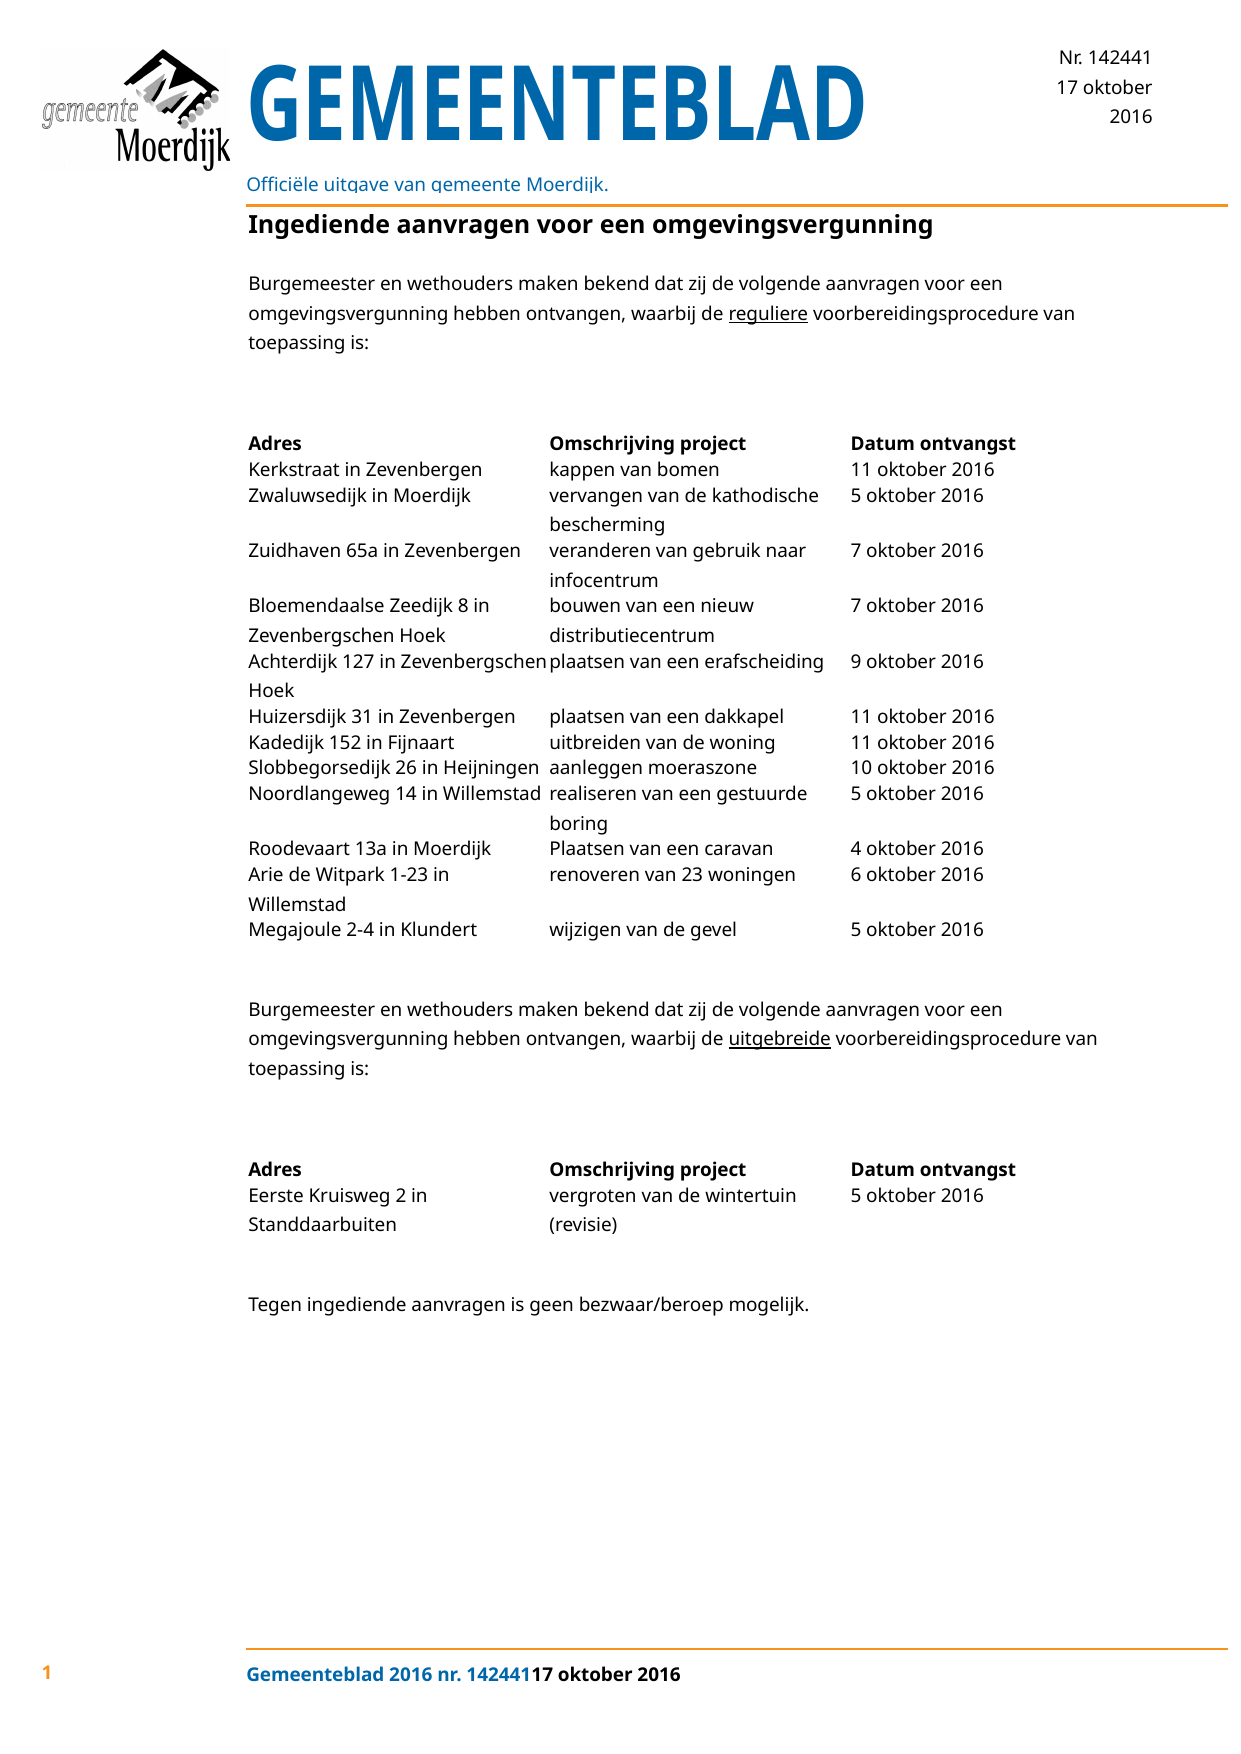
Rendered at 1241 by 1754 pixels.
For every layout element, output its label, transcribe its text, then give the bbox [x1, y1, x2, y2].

table_cell veranderen van gebruik naar infocentrum [549, 537, 850, 592]
table_cell 7 oktober 2016 [850, 537, 1152, 592]
table_cell Megajoule 2-4 in Klundert [248, 917, 549, 942]
table_cell 6 oktober 2016 [850, 861, 1152, 917]
table_cell Roodevaart 13a in Moerdijk [248, 836, 549, 861]
table_header Omschrijving project [549, 1156, 850, 1182]
table_cell Zuidhaven 65a in Zevenbergen [248, 537, 549, 592]
table_cell Huizersdijk 31 in Zevenbergen [248, 703, 549, 729]
table_cell 5 oktober 2016 [850, 917, 1152, 942]
text Tegen ingediende aanvragen is geen bezwaar/beroep mogelijk. [248, 1291, 1152, 1317]
table_cell Slobbegorsedijk 26 in Heijningen [248, 755, 549, 780]
table_cell Achterdijk 127 in Zevenbergschen Hoek [248, 648, 549, 703]
table_cell plaatsen van een dakkapel [549, 703, 850, 729]
table_header Datum ontvangst [850, 1156, 1152, 1182]
table_cell Eerste Kruisweg 2 in Standdaarbuiten [248, 1182, 549, 1237]
table_cell renoveren van 23 woningen [549, 861, 850, 917]
table_cell aanleggen moeraszone [549, 755, 850, 780]
text Burgemeester en wethouders maken bekend dat zij de volgende aanvragen voor een omgevingsvergunning hebben ontvangen, waarbij de reguliere voorbereidingsprocedure van toepassing is: [248, 270, 1152, 355]
table_cell vergroten van de wintertuin (revisie) [549, 1182, 850, 1237]
table_cell 5 oktober 2016 [850, 1182, 1152, 1237]
text Ingediende aanvragen voor een omgevingsvergunning [248, 207, 1152, 241]
table_header Omschrijving project [549, 430, 850, 456]
table_cell Plaatsen van een caravan [549, 836, 850, 861]
table_cell 5 oktober 2016 [850, 482, 1152, 537]
table_cell 7 oktober 2016 [850, 593, 1152, 648]
table_cell 5 oktober 2016 [850, 780, 1152, 836]
table_cell Bloemendaalse Zeedijk 8 in Zevenbergschen Hoek [248, 593, 549, 648]
table_cell realiseren van een gestuurde boring [549, 780, 850, 836]
table_cell 9 oktober 2016 [850, 648, 1152, 703]
table_cell Noordlangeweg 14 in Willemstad [248, 780, 549, 836]
table_header Datum ontvangst [850, 430, 1152, 456]
table_cell 10 oktober 2016 [850, 755, 1152, 780]
table_cell kappen van bomen [549, 456, 850, 482]
text Burgemeester en wethouders maken bekend dat zij de volgende aanvragen voor een omgevingsvergunning hebben ontvangen, waarbij de uitgebreide voorbereidingsprocedure van toepassing is: [248, 996, 1152, 1081]
table_cell 11 oktober 2016 [850, 729, 1152, 754]
table_cell Zwaluwsedijk in Moerdijk [248, 482, 549, 537]
table_header Adres [248, 1156, 549, 1182]
table_cell Kerkstraat in Zevenbergen [248, 456, 549, 482]
table_cell bouwen van een nieuw distributiecentrum [549, 593, 850, 648]
picture [41, 47, 231, 172]
table_cell Kadedijk 152 in Fijnaart [248, 729, 549, 754]
table_cell 11 oktober 2016 [850, 703, 1152, 729]
table_cell vervangen van de kathodische bescherming [549, 482, 850, 537]
table_cell wijzigen van de gevel [549, 917, 850, 942]
table_cell 11 oktober 2016 [850, 456, 1152, 482]
table_cell plaatsen van een erafscheiding [549, 648, 850, 703]
table_header Adres [248, 430, 549, 456]
table_cell uitbreiden van de woning [549, 729, 850, 754]
table_cell 4 oktober 2016 [850, 836, 1152, 861]
table_cell Arie de Witpark 1-23 in Willemstad [248, 861, 549, 917]
